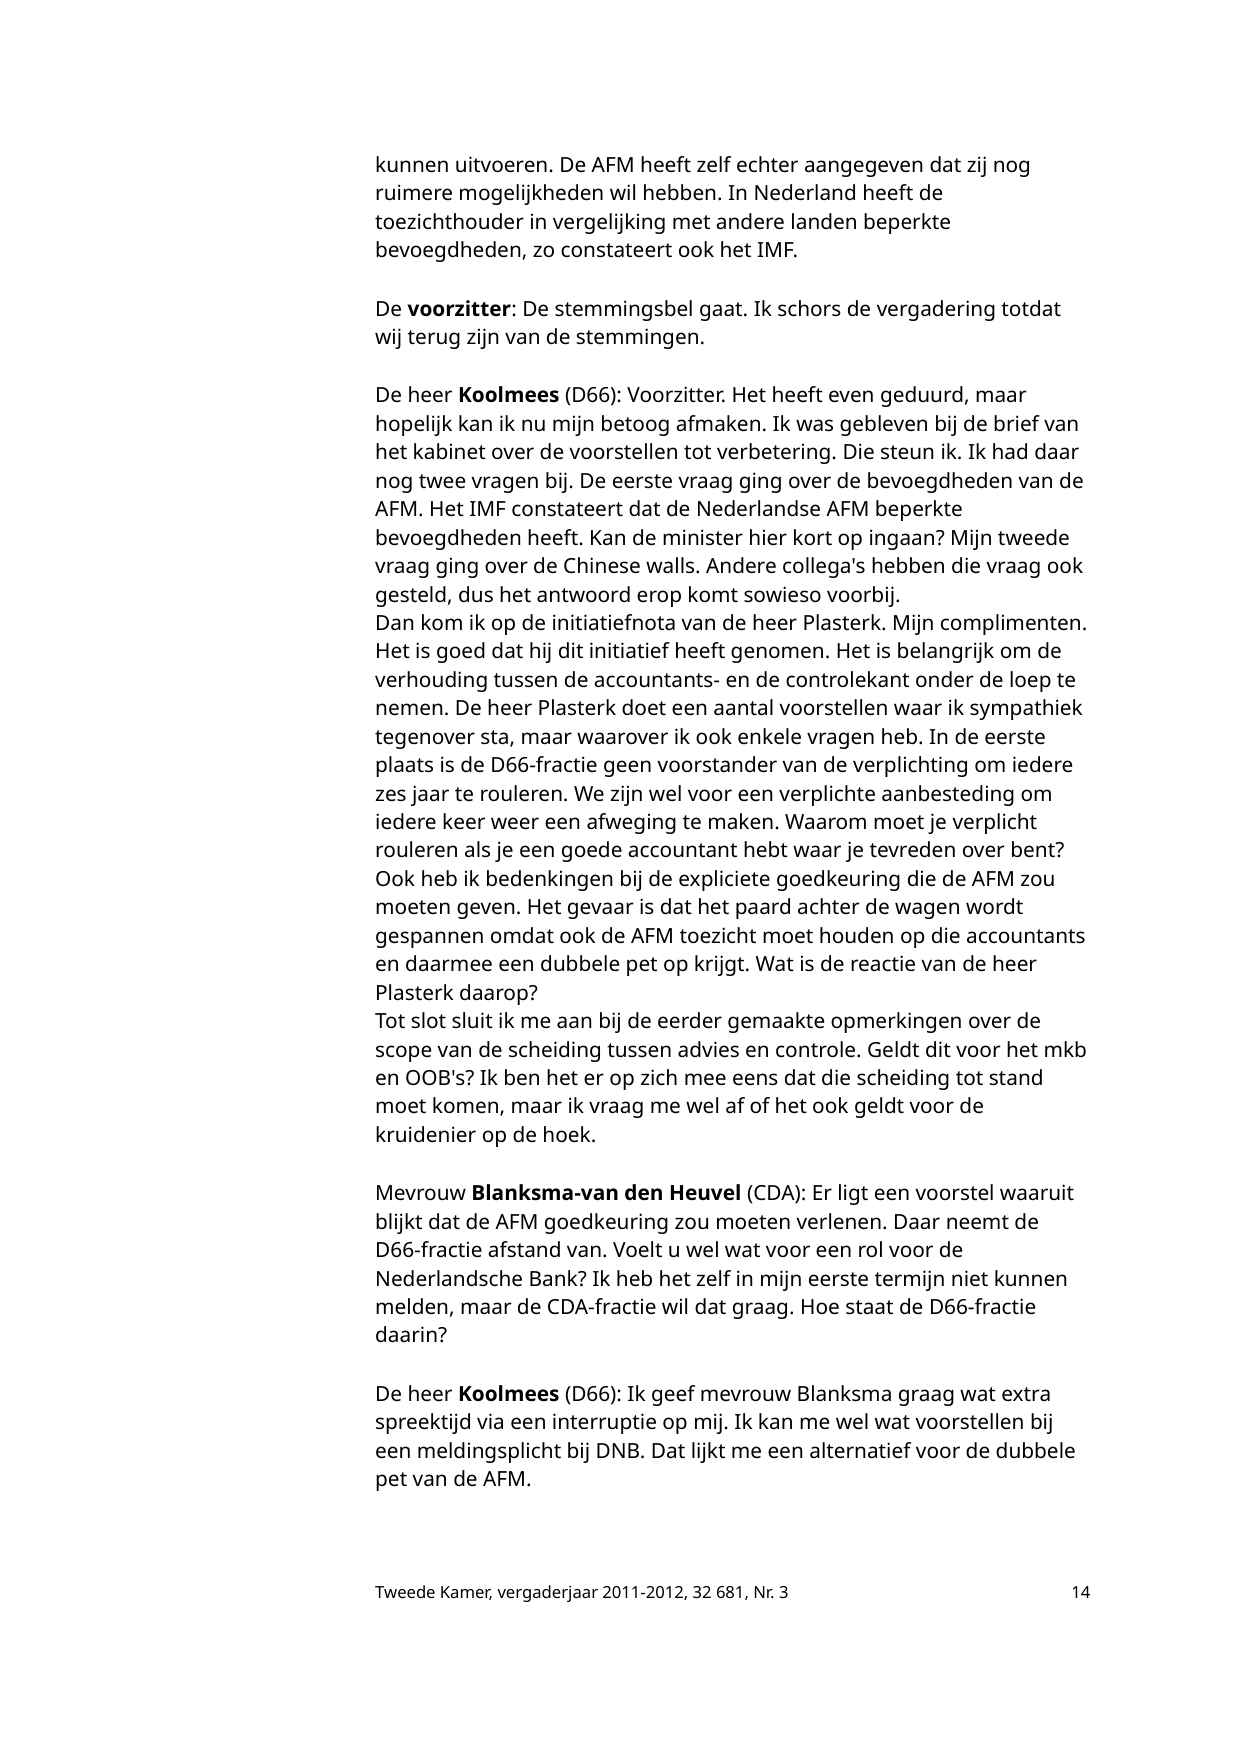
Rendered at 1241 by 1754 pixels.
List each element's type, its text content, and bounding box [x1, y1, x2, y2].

text Tot slot sluit ik me aan bij de eerder gemaakte opmerkingen over de scope van de scheiding tussen advies en controle. Geldt dit voor het mkb en OOB's? Ik ben het er op zich mee eens dat die scheiding tot stand moet komen, maar ik vraag me wel af of het ook geldt voor de kruidenier op de hoek. [375, 1006, 1090, 1148]
text Mevrouw Blanksma-van den Heuvel (CDA): Er ligt een voorstel waaruit blijkt dat de AFM goedkeuring zou moeten verlenen. Daar neemt de D66-fractie afstand van. Voelt u wel wat voor een rol voor de Nederlandsche Bank? Ik heb het zelf in mijn eerste termijn niet kunnen melden, maar de CDA-fractie wil dat graag. Hoe staat de D66-fractie daarin? [375, 1178, 1090, 1349]
text kunnen uitvoeren. De AFM heeft zelf echter aangegeven dat zij nog ruimere mogelijkheden wil hebben. In Nederland heeft de toezichthouder in vergelijking met andere landen beperkte bevoegdheden, zo constateert ook het IMF. [375, 150, 1090, 264]
text De voorzitter: De stemmingsbel gaat. Ik schors de vergadering totdat wij terug zijn van de stemmingen. [375, 294, 1090, 351]
text Dan kom ik op de initiatiefnota van de heer Plasterk. Mijn complimenten. Het is goed dat hij dit initiatief heeft genomen. Het is belangrijk om de verhouding tussen de accountants- en de controlekant onder de loep te nemen. De heer Plasterk doet een aantal voorstellen waar ik sympathiek tegenover sta, maar waarover ik ook enkele vragen heb. In de eerste plaats is de D66-fractie geen voorstander van de verplichting om iedere zes jaar te rouleren. We zijn wel voor een verplichte aanbesteding om iedere keer weer een afweging te maken. Waarom moet je verplicht rouleren als je een goede accountant hebt waar je tevreden over bent? Ook heb ik bedenkingen bij de expliciete goedkeuring die de AFM zou moeten geven. Het gevaar is dat het paard achter de wagen wordt gespannen omdat ook de AFM toezicht moet houden op die accountants en daarmee een dubbele pet op krijgt. Wat is de reactie van de heer Plasterk daarop? [375, 608, 1090, 1006]
text De heer Koolmees (D66): Voorzitter. Het heeft even geduurd, maar hopelijk kan ik nu mijn betoog afmaken. Ik was gebleven bij de brief van het kabinet over de voorstellen tot verbetering. Die steun ik. Ik had daar nog twee vragen bij. De eerste vraag ging over de bevoegdheden van de AFM. Het IMF constateert dat de Nederlandse AFM beperkte bevoegdheden heeft. Kan de minister hier kort op ingaan? Mijn tweede vraag ging over de Chinese walls. Andere collega's hebben die vraag ook gesteld, dus het antwoord erop komt sowieso voorbij. [375, 381, 1090, 608]
text De heer Koolmees (D66): Ik geef mevrouw Blanksma graag wat extra spreektijd via een interruptie op mij. Ik kan me wel wat voorstellen bij een meldingsplicht bij DNB. Dat lijkt me een alternatief voor de dubbele pet van de AFM. [375, 1379, 1090, 1493]
